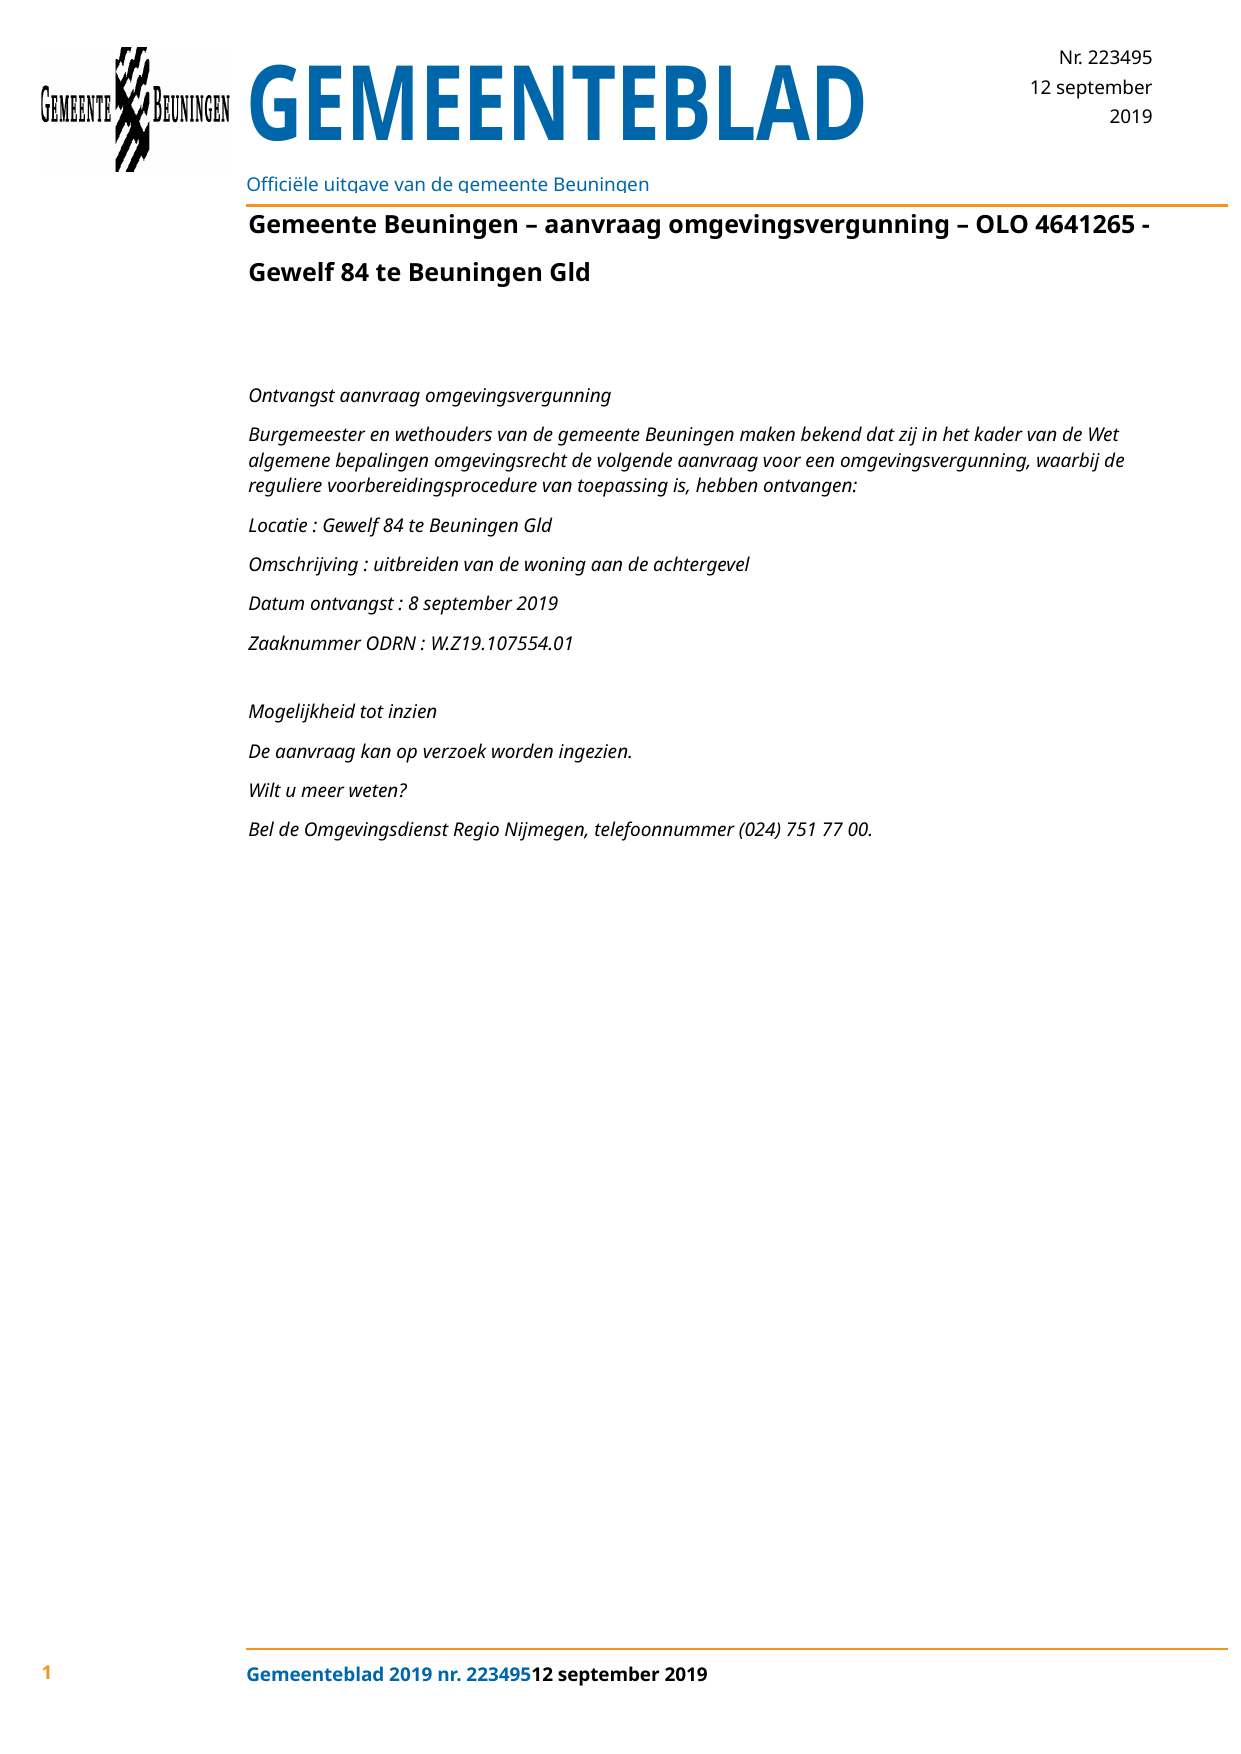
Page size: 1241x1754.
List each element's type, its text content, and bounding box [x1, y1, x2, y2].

text Gemeente Beuningen – aanvraag omgevingsvergunning – OLO 4641265 - Gewelf 84 te Beuningen Gld [248, 207, 1152, 288]
text Bel de Omgevingsdienst Regio Nijmegen, telefoonnummer (024) 751 77 00. [248, 816, 1152, 842]
text Wilt u meer weten? [248, 777, 1152, 803]
text Mogelijkheid tot inzien [248, 698, 1152, 724]
text De aanvraag kan op verzoek worden ingezien. [248, 738, 1152, 763]
text Locatie : Gewelf 84 te Beuningen Gld [248, 512, 1152, 538]
text Ontvangst aanvraag omgevingsvergunning [248, 382, 1152, 408]
text Burgemeester en wethouders van de gemeente Beuningen maken bekend dat zij in het kader van de Wet algemene bepalingen omgevingsrecht de volgende aanvraag voor een omgevingsvergunning, waarbij de reguliere voorbereidingsprocedure van toepassing is, hebben ontvangen: [248, 421, 1152, 498]
text Omschrijving : uitbreiden van de woning aan de achtergevel [248, 551, 1152, 577]
text Datum ontvangst : 8 september 2019 [248, 590, 1152, 616]
picture [41, 47, 231, 172]
text Zaaknummer ODRN : W.Z19.107554.01 [248, 630, 1152, 655]
